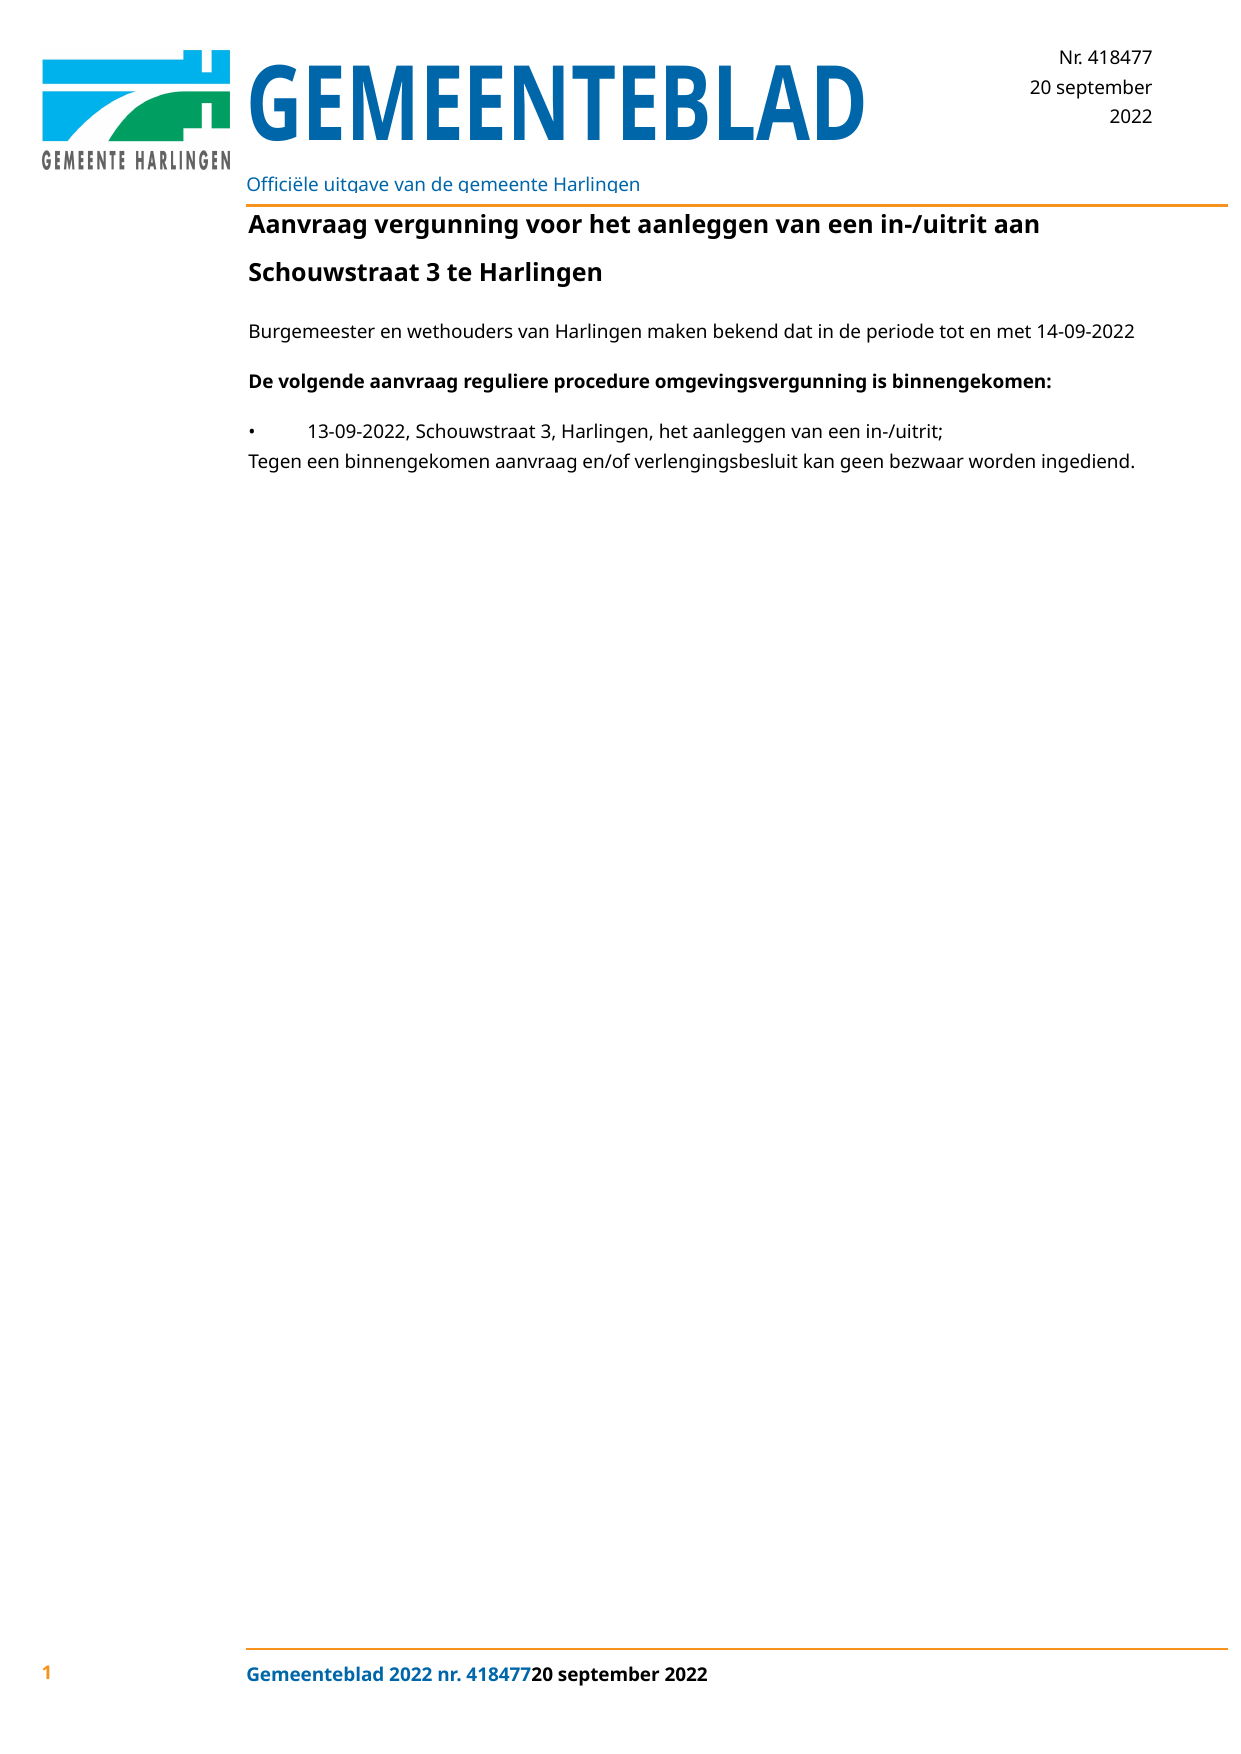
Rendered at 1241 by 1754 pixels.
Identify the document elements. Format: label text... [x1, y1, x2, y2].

picture [41, 47, 231, 172]
list 13-09-2022, Schouwstraat 3, Harlingen, het aanleggen van een in-/uitrit; [248, 419, 1152, 444]
text De volgende aanvraag reguliere procedure omgevingsvergunning is binnengekomen: [248, 368, 1152, 394]
text Aanvraag vergunning voor het aanleggen van een in-/uitrit aan Schouwstraat 3 te Harlingen [248, 207, 1152, 288]
text Burgemeester en wethouders van Harlingen maken bekend dat in de periode tot en met 14-09-2022 [248, 318, 1152, 344]
text Tegen een binnengekomen aanvraag en/of verlengingsbesluit kan geen bezwaar worden ingediend. [248, 448, 1152, 474]
